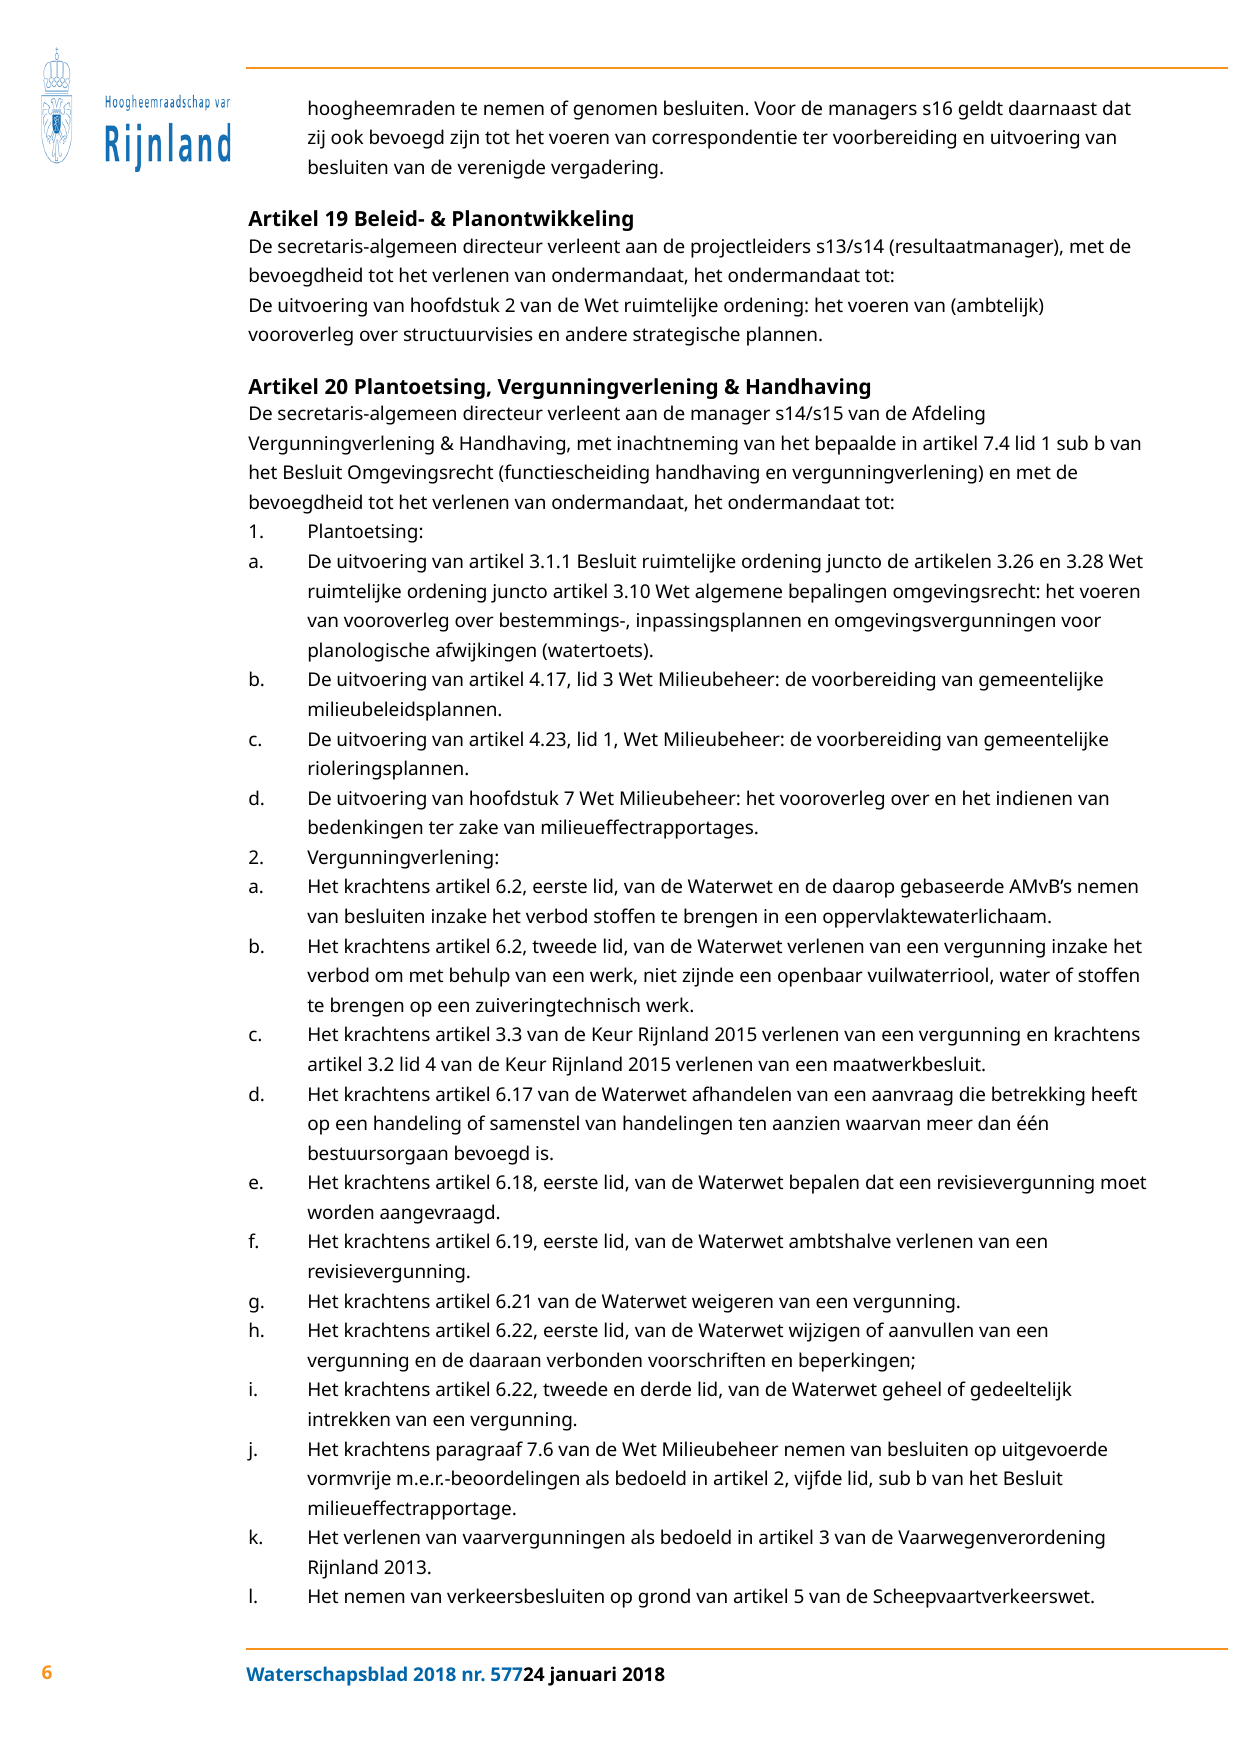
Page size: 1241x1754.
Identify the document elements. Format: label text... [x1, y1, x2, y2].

list Het krachtens paragraaf 7.6 van de Wet Milieubeheer nemen van besluiten op uitgevoerde vormvrije m.e.r.-beoordelingen als bedoeld in artikel 2, vijfde lid, sub b van het Besluit milieueffectrapportage. [248, 1436, 1152, 1521]
list Het krachtens artikel 3.3 van de Keur Rijnland 2015 verlenen van een vergunning en krachtens artikel 3.2 lid 4 van de Keur Rijnland 2015 verlenen van een maatwerkbesluit. [248, 1022, 1152, 1077]
list Het krachtens artikel 6.2, tweede lid, van de Waterwet verlenen van een vergunning inzake het verbod om met behulp van een werk, niet zijnde een openbaar vuilwaterriool, water of stoffen te brengen op een zuiveringtechnisch werk. [248, 933, 1152, 1018]
list Vergunningverlening: [248, 844, 1152, 870]
list Het krachtens artikel 6.2, eerste lid, van de Waterwet en de daarop gebaseerde AMvB’s nemen van besluiten inzake het verbod stoffen te brengen in een oppervlaktewaterlichaam. [248, 874, 1152, 929]
list Het krachtens artikel 6.21 van de Waterwet weigeren van een vergunning. [248, 1288, 1152, 1314]
text De secretaris-algemeen directeur verleent aan de projectleiders s13/s14 (resultaatmanager), met de bevoegdheid tot het verlenen van ondermandaat, het ondermandaat tot: [248, 233, 1152, 288]
list Het krachtens artikel 6.22, eerste lid, van de Waterwet wijzigen of aanvullen van een vergunning en de daaraan verbonden voorschriften en beperkingen; [248, 1317, 1152, 1373]
picture [41, 47, 231, 172]
list Het krachtens artikel 6.18, eerste lid, van de Waterwet bepalen dat een revisievergunning moet worden aangevraagd. [248, 1169, 1152, 1225]
list De uitvoering van artikel 4.17, lid 3 Wet Milieubeheer: de voorbereiding van gemeentelijke milieubeleidsplannen. [248, 667, 1152, 722]
text Artikel 19 Beleid- & Planontwikkeling [248, 204, 1152, 233]
list De uitvoering van artikel 4.23, lid 1, Wet Milieubeheer: de voorbereiding van gemeentelijke rioleringsplannen. [248, 726, 1152, 781]
list Het verlenen van vaarvergunningen als bedoeld in artikel 3 van de Vaarwegenverordening Rijnland 2013. [248, 1524, 1152, 1580]
list Het krachtens artikel 6.19, eerste lid, van de Waterwet ambtshalve verlenen van een revisievergunning. [248, 1229, 1152, 1284]
list Plantoetsing: [248, 519, 1152, 544]
text De uitvoering van hoofdstuk 2 van de Wet ruimtelijke ordening: het voeren van (ambtelijk) vooroverleg over structuurvisies en andere strategische plannen. [248, 292, 1152, 347]
text De secretaris-algemeen directeur verleent aan de manager s14/s15 van de Afdeling Vergunningverlening & Handhaving, met inachtneming van het bepaalde in artikel 7.4 lid 1 sub b van het Besluit Omgevingsrecht (functiescheiding handhaving en vergunningverlening) en met de bevoegdheid tot het verlenen van ondermandaat, het ondermandaat tot: [248, 400, 1152, 515]
list hoogheemraden te nemen of genomen besluiten. Voor de managers s16 geldt daarnaast dat zij ook bevoegd zijn tot het voeren van correspondentie ter voorbereiding en uitvoering van besluiten van de verenigde vergadering. [248, 95, 1152, 180]
list Het krachtens artikel 6.22, tweede en derde lid, van de Waterwet geheel of gedeeltelijk intrekken van een vergunning. [248, 1377, 1152, 1432]
list De uitvoering van artikel 3.1.1 Besluit ruimtelijke ordening juncto de artikelen 3.26 en 3.28 Wet ruimtelijke ordening juncto artikel 3.10 Wet algemene bepalingen omgevingsrecht: het voeren van vooroverleg over bestemmings-, inpassingsplannen en omgevingsvergunningen voor planologische afwijkingen (watertoets). [248, 548, 1152, 663]
list Het nemen van verkeersbesluiten op grond van artikel 5 van de Scheepvaartverkeerswet. [248, 1584, 1152, 1609]
list De uitvoering van hoofdstuk 7 Wet Milieubeheer: het vooroverleg over en het indienen van bedenkingen ter zake van milieueffectrapportages. [248, 785, 1152, 840]
text Artikel 20 Plantoetsing, Vergunningverlening & Handhaving [248, 372, 1152, 400]
list Het krachtens artikel 6.17 van de Waterwet afhandelen van een aanvraag die betrekking heeft op een handeling of samenstel van handelingen ten aanzien waarvan meer dan één bestuursorgaan bevoegd is. [248, 1081, 1152, 1166]
